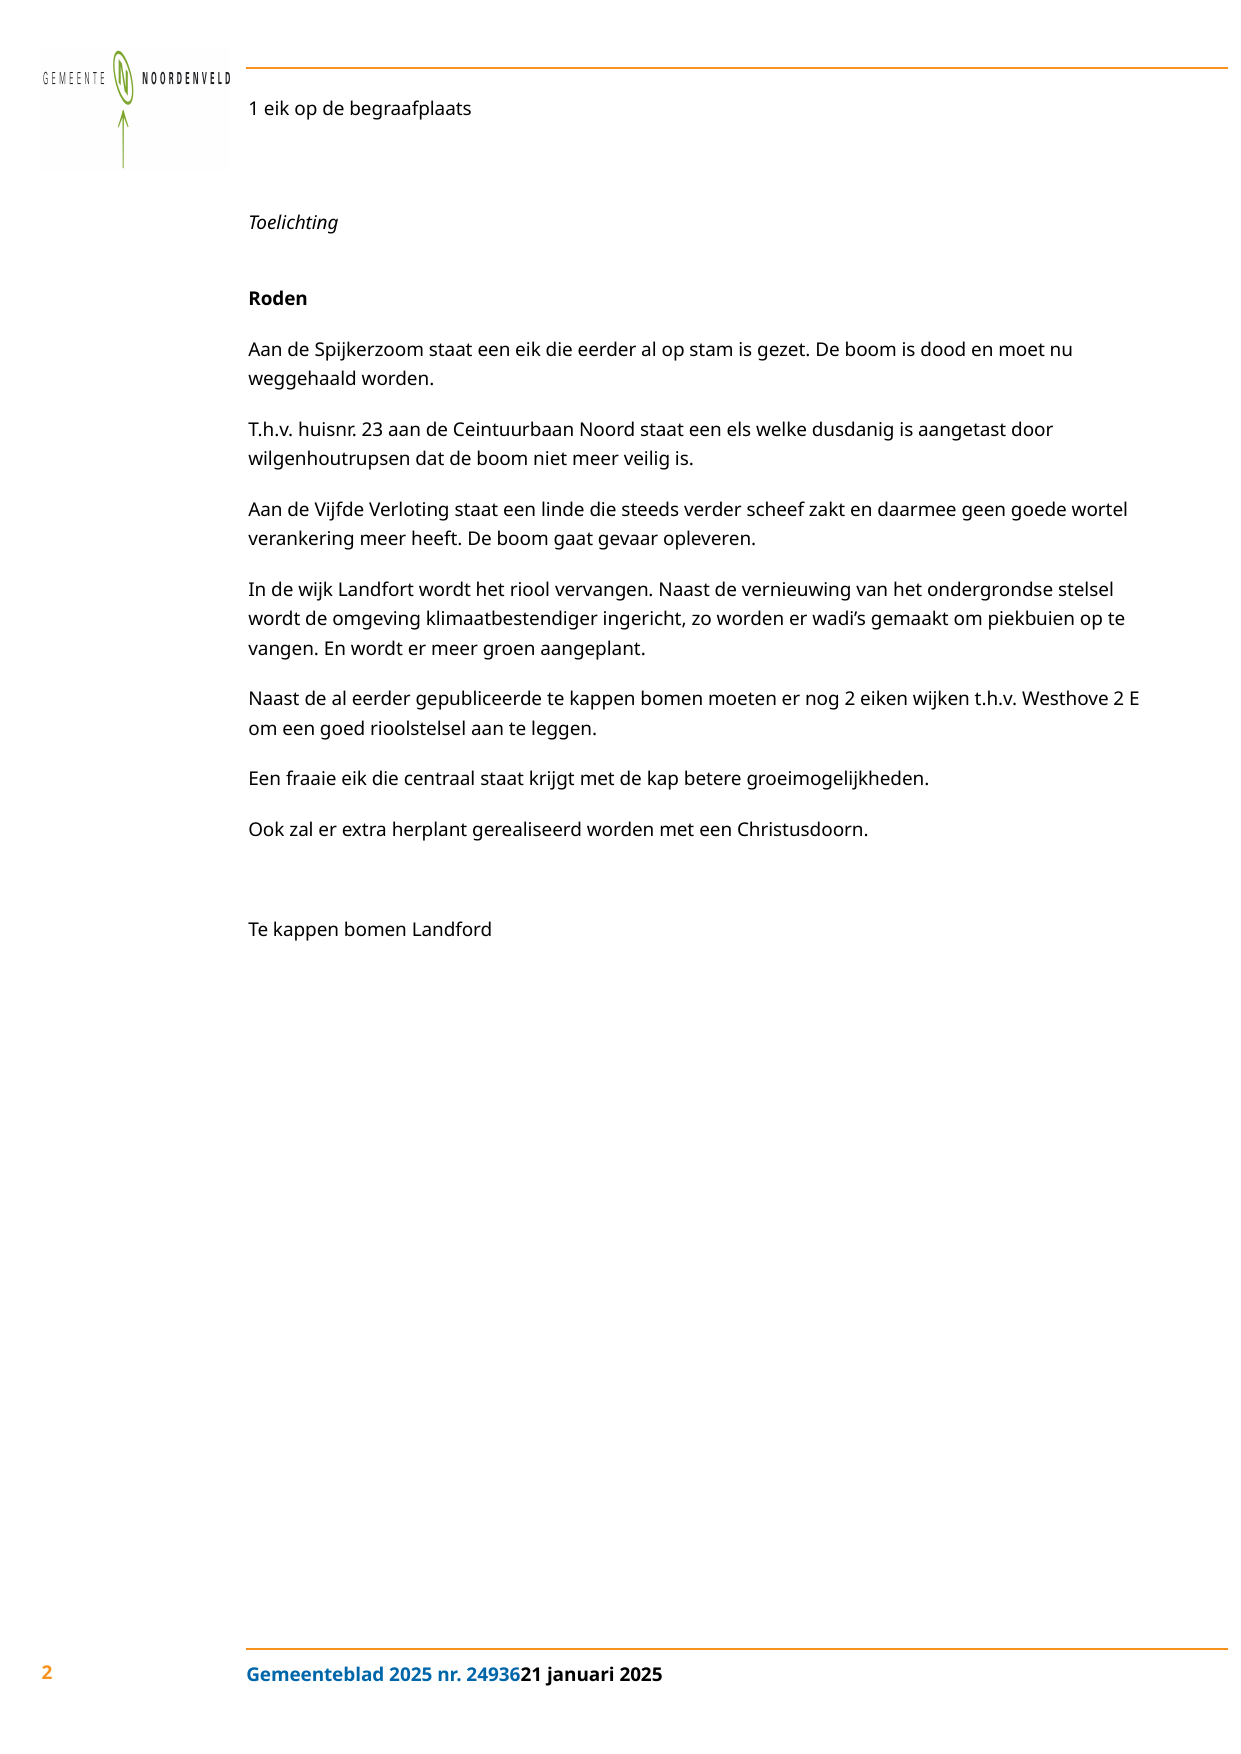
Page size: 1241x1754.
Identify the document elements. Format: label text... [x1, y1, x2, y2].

text Een fraaie eik die centraal staat krijgt met de kap betere groeimogelijkheden. [248, 765, 1152, 791]
text 1 eik op de begraafplaats [248, 95, 1152, 121]
text T.h.v. huisnr. 23 aan de Ceintuurbaan Noord staat een els welke dusdanig is aangetast door wilgenhoutrupsen dat de boom niet meer veilig is. [248, 416, 1152, 471]
text Ook zal er extra herplant gerealiseerd worden met een Christusdoorn. [248, 816, 1152, 841]
text Aan de Spijkerzoom staat een eik die eerder al op stam is gezet. De boom is dood en moet nu weggehaald worden. [248, 336, 1152, 391]
picture [41, 47, 231, 172]
text Te kappen bomen Landford [248, 917, 1152, 942]
text Roden [248, 285, 1152, 311]
text Aan de Vijfde Verloting staat een linde die steeds verder scheef zakt en daarmee geen goede wortel verankering meer heeft. De boom gaat gevaar opleveren. [248, 496, 1152, 551]
text In de wijk Landfort wordt het riool vervangen. Naast de vernieuwing van het ondergrondse stelsel wordt de omgeving klimaatbestendiger ingericht, zo worden er wadi’s gemaakt om piekbuien op te vangen. En wordt er meer groen aangeplant. [248, 576, 1152, 661]
text Toelichting [248, 209, 1152, 235]
text Naast de al eerder gepubliceerde te kappen bomen moeten er nog 2 eiken wijken t.h.v. Westhove 2 E om een goed rioolstelsel aan te leggen. [248, 685, 1152, 741]
